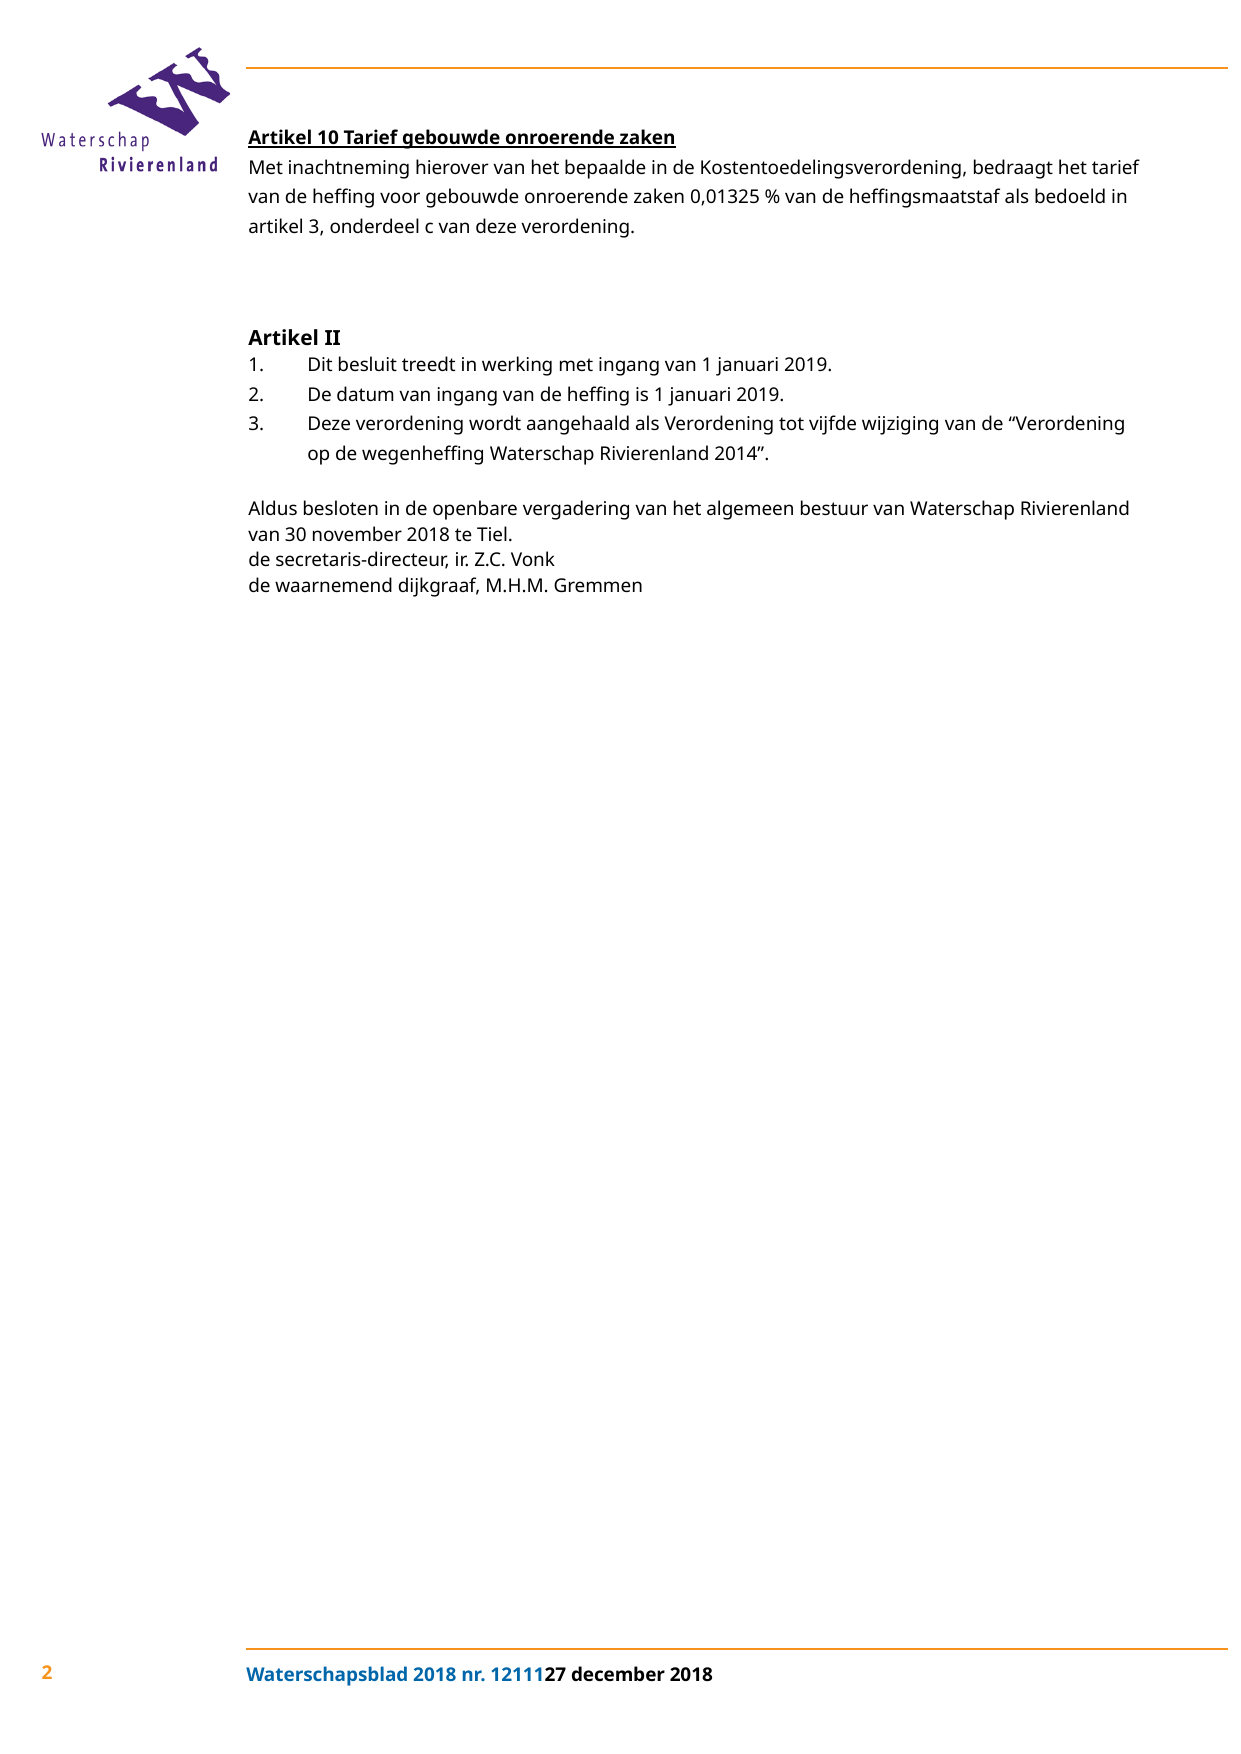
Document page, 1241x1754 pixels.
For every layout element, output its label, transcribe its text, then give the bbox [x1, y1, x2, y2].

list Deze verordening wordt aangehaald als Verordening tot vijfde wijziging van de “Verordening op de wegenheffing Waterschap Rivierenland 2014”. [248, 410, 1152, 466]
list Dit besluit treedt in werking met ingang van 1 januari 2019. [248, 351, 1152, 377]
text Aldus besloten in de openbare vergadering van het algemeen bestuur van Waterschap Rivierenland van 30 november 2018 te Tiel. [248, 495, 1152, 547]
text de waarnemend dijkgraaf, M.H.M. Gremmen [248, 572, 1152, 598]
list De datum van ingang van de heffing is 1 januari 2019. [248, 381, 1152, 406]
text Met inachtneming hierover van het bepaalde in de Kostentoedelingsverordening, bedraagt het tarief van de heffing voor gebouwde onroerende zaken 0,01325 % van de heffingsmaatstaf als bedoeld in artikel 3, onderdeel c van deze verordening. [248, 154, 1152, 239]
text Artikel 10 Tarief gebouwde onroerende zaken [248, 124, 1152, 150]
picture [41, 47, 231, 172]
text de secretaris-directeur, ir. Z.C. Vonk [248, 547, 1152, 572]
text Artikel II [248, 323, 1152, 351]
